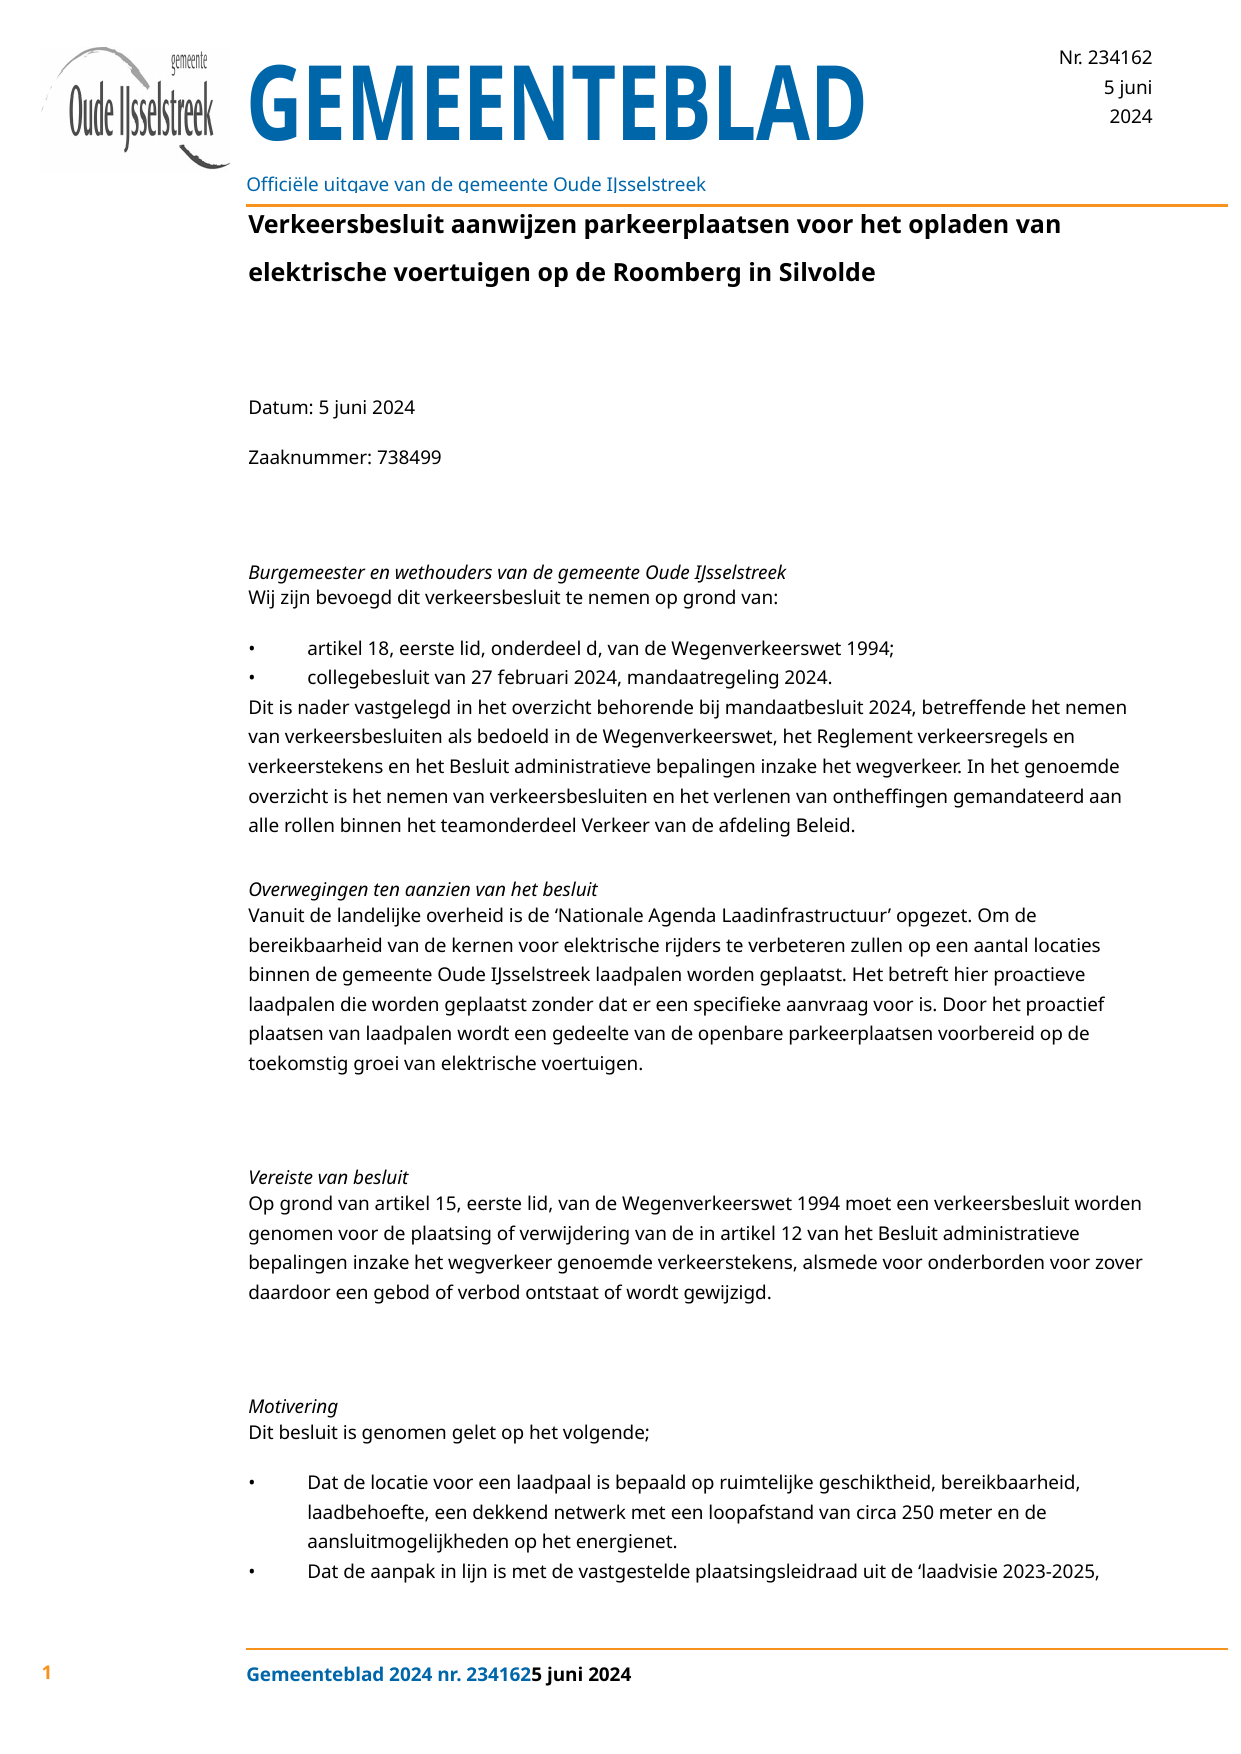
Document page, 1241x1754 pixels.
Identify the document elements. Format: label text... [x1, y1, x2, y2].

text Overwegingen ten aanzien van het besluit [248, 876, 1152, 902]
text Op grond van artikel 15, eerste lid, van de Wegenverkeerswet 1994 moet een verkeersbesluit worden genomen voor de plaatsing of verwijdering van de in artikel 12 van het Besluit administratieve bepalingen inzake het wegverkeer genoemde verkeerstekens, alsmede voor onderborden voor zover daardoor een gebod of verbod ontstaat of wordt gewijzigd. [248, 1190, 1152, 1305]
text Burgemeester en wethouders van de gemeente Oude IJsselstreek [248, 559, 1152, 584]
text Dit besluit is genomen gelet op het volgende; [248, 1419, 1152, 1445]
picture [41, 47, 231, 172]
list collegebesluit van 27 februari 2024, mandaatregeling 2024. [248, 664, 1152, 690]
text Dit is nader vastgelegd in het overzicht behorende bij mandaatbesluit 2024, betreffende het nemen van verkeersbesluiten als bedoeld in de Wegenverkeerswet, het Reglement verkeersregels en verkeerstekens en het Besluit administratieve bepalingen inzake het wegverkeer. In het genoemde overzicht is het nemen van verkeersbesluiten en het verlenen van ontheffingen gemandateerd aan alle rollen binnen het teamonderdeel Verkeer van de afdeling Beleid. [248, 694, 1152, 838]
text Motivering [248, 1393, 1152, 1419]
list Dat de aanpak in lijn is met de vastgestelde plaatsingsleidraad uit de ‘laadvisie 2023-2025, [248, 1558, 1152, 1584]
text Vereiste van besluit [248, 1164, 1152, 1190]
list artikel 18, eerste lid, onderdeel d, van de Wegenverkeerswet 1994; [248, 635, 1152, 661]
text Vanuit de landelijke overheid is de ‘Nationale Agenda Laadinfrastructuur’ opgezet. Om de bereikbaarheid van de kernen voor elektrische rijders te verbeteren zullen op een aantal locaties binnen de gemeente Oude IJsselstreek laadpalen worden geplaatst. Het betreft hier proactieve laadpalen die worden geplaatst zonder dat er een specifieke aanvraag voor is. Door het proactief plaatsen van laadpalen wordt een gedeelte van de openbare parkeerplaatsen voorbereid op de toekomstig groei van elektrische voertuigen. [248, 902, 1152, 1076]
list Dat de locatie voor een laadpaal is bepaald op ruimtelijke geschiktheid, bereikbaarheid, laadbehoefte, een dekkend netwerk met een loopafstand van circa 250 meter en de aansluitmogelijkheden op het energienet. [248, 1469, 1152, 1554]
text Zaaknummer: 738499 [248, 444, 1152, 470]
text Verkeersbesluit aanwijzen parkeerplaatsen voor het opladen van elektrische voertuigen op de Roomberg in Silvolde [248, 207, 1152, 288]
text Wij zijn bevoegd dit verkeersbesluit te nemen op grond van: [248, 584, 1152, 610]
text Datum: 5 juni 2024 [248, 394, 1152, 420]
